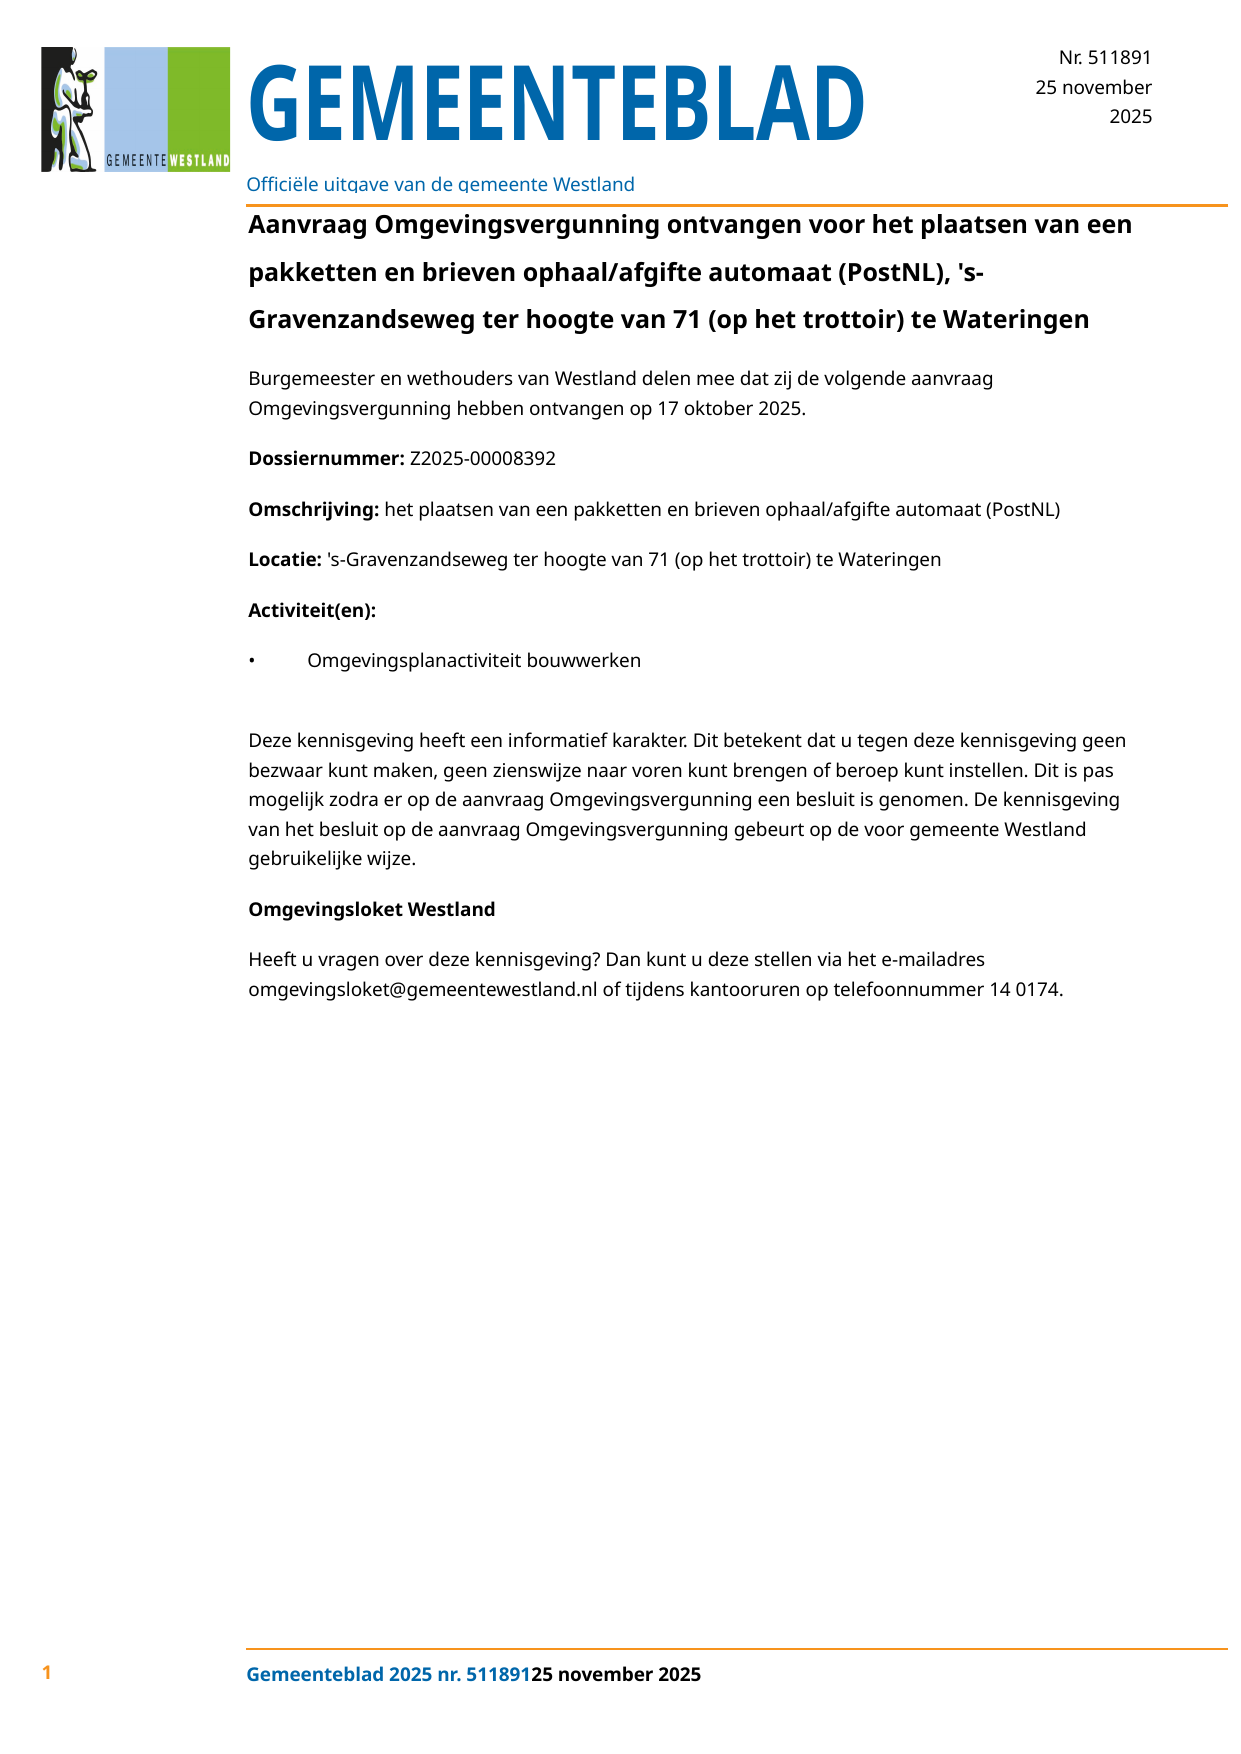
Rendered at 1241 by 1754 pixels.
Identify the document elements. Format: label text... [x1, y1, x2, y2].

text Locatie: 's-Gravenzandseweg ter hoogte van 71 (op het trottoir) te Wateringen [248, 546, 1152, 572]
list Omgevingsplanactiviteit bouwwerken [248, 647, 1152, 673]
text Dossiernummer: Z2025-00008392 [248, 446, 1152, 471]
text Omgevingsloket Westland [248, 896, 1152, 922]
picture [41, 47, 231, 172]
text Deze kennisgeving heeft een informatief karakter. Dit betekent dat u tegen deze kennisgeving geen bezwaar kunt maken, geen zienswijze naar voren kunt brengen of beroep kunt instellen. Dit is pas mogelijk zodra er op de aanvraag Omgevingsvergunning een besluit is genomen. De kennisgeving van het besluit op de aanvraag Omgevingsvergunning gebeurt op de voor gemeente Westland gebruikelijke wijze. [248, 727, 1152, 871]
text Aanvraag Omgevingsvergunning ontvangen voor het plaatsen van een pakketten en brieven ophaal/afgifte automaat (PostNL), 's-Gravenzandseweg ter hoogte van 71 (op het trottoir) te Wateringen [248, 207, 1152, 336]
text Burgemeester en wethouders van Westland delen mee dat zij de volgende aanvraag Omgevingsvergunning hebben ontvangen op 17 oktober 2025. [248, 366, 1152, 421]
text Activiteit(en): [248, 597, 1152, 622]
text Heeft u vragen over deze kennisgeving? Dan kunt u deze stellen via het e-mailadres omgevingsloket@gemeentewestland.nl of tijdens kantooruren op telefoonnummer 14 0174. [248, 946, 1152, 1002]
text Omschrijving: het plaatsen van een pakketten en brieven ophaal/afgifte automaat (PostNL) [248, 496, 1152, 522]
